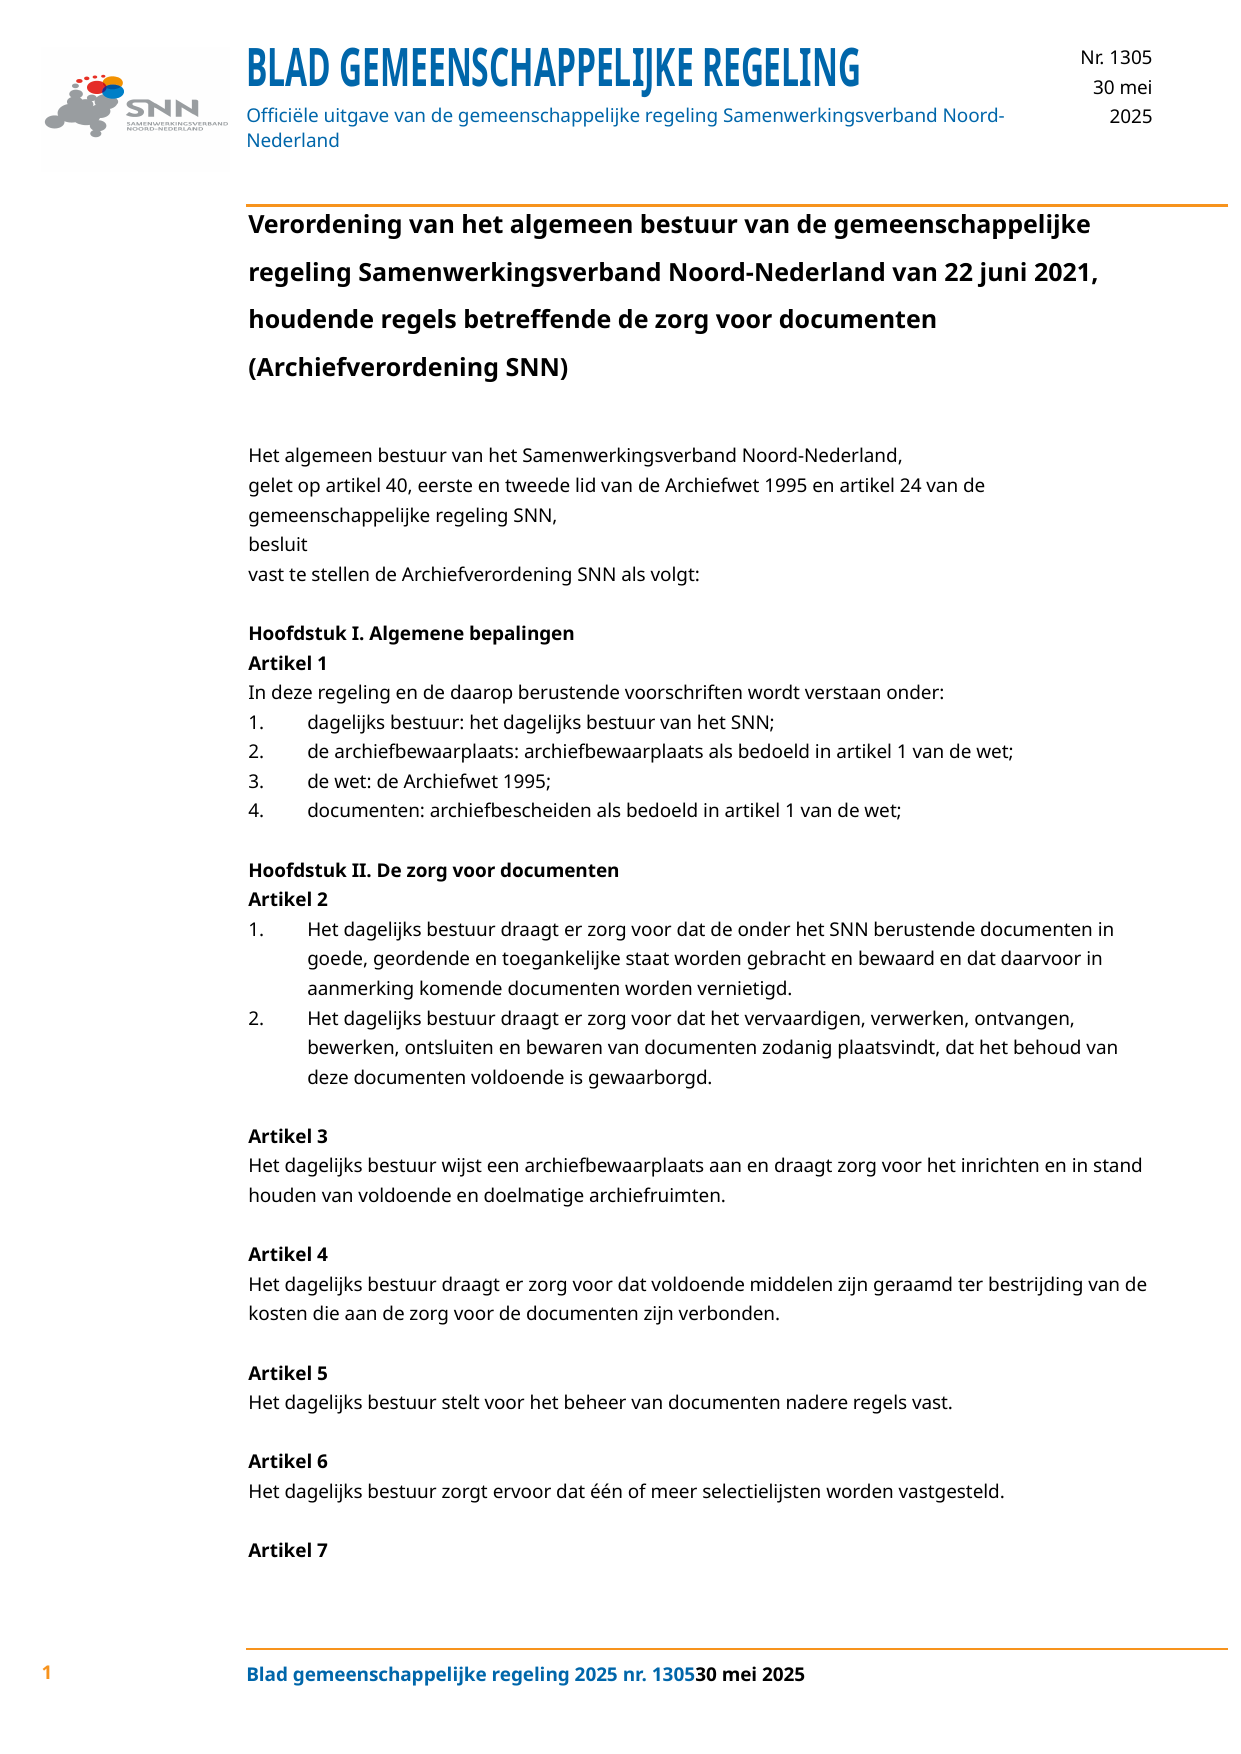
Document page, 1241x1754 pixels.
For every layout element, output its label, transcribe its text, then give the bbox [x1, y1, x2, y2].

picture [41, 47, 231, 172]
text Verordening van het algemeen bestuur van de gemeenschappelijke regeling Samenwerkingsverband Noord-Nederland van 22 juni 2021, houdende regels betreffende de zorg voor documenten (Archiefverordening SNN) [248, 207, 1152, 384]
text Het dagelijks bestuur zorgt ervoor dat één of meer selectielijsten worden vastgesteld. [248, 1478, 1152, 1504]
text Artikel 7 [248, 1537, 1152, 1563]
list Het dagelijks bestuur draagt er zorg voor dat de onder het SNN berustende documenten in goede, geordende en toegankelijke staat worden gebracht en bewaard en dat daarvoor in aanmerking komende documenten worden vernietigd. [248, 916, 1152, 1001]
text vast te stellen de Archiefverordening SNN als volgt: [248, 561, 1152, 587]
list documenten: archiefbescheiden als bedoeld in artikel 1 van de wet; [248, 798, 1152, 823]
text Hoofdstuk II. De zorg voor documenten [248, 857, 1152, 883]
text Artikel 2 [248, 886, 1152, 912]
text Hoofdstuk I. Algemene bepalingen [248, 620, 1152, 646]
list dagelijks bestuur: het dagelijks bestuur van het SNN; [248, 709, 1152, 735]
text besluit [248, 531, 1152, 557]
text Het dagelijks bestuur draagt er zorg voor dat voldoende middelen zijn geraamd ter bestrijding van de kosten die aan de zorg voor de documenten zijn verbonden. [248, 1271, 1152, 1326]
list Het dagelijks bestuur draagt er zorg voor dat het vervaardigen, verwerken, ontvangen, bewerken, ontsluiten en bewaren van documenten zodanig plaatsvindt, dat het behoud van deze documenten voldoende is gewaarborgd. [248, 1005, 1152, 1090]
text Artikel 1 [248, 650, 1152, 676]
text gelet op artikel 40, eerste en tweede lid van de Archiefwet 1995 en artikel 24 van de gemeenschappelijke regeling SNN, [248, 472, 1152, 528]
list de archiefbewaarplaats: archiefbewaarplaats als bedoeld in artikel 1 van de wet; [248, 738, 1152, 764]
list de wet: de Archiefwet 1995; [248, 768, 1152, 794]
text Artikel 4 [248, 1241, 1152, 1267]
text Artikel 3 [248, 1123, 1152, 1149]
text Het dagelijks bestuur wijst een archiefbewaarplaats aan en draagt zorg voor het inrichten en in stand houden van voldoende en doelmatige archiefruimten. [248, 1153, 1152, 1208]
text In deze regeling en de daarop berustende voorschriften wordt verstaan onder: [248, 679, 1152, 705]
text Het algemeen bestuur van het Samenwerkingsverband Noord-Nederland, [248, 443, 1152, 468]
text Artikel 6 [248, 1448, 1152, 1474]
text Het dagelijks bestuur stelt voor het beheer van documenten nadere regels vast. [248, 1389, 1152, 1415]
text Artikel 5 [248, 1360, 1152, 1386]
